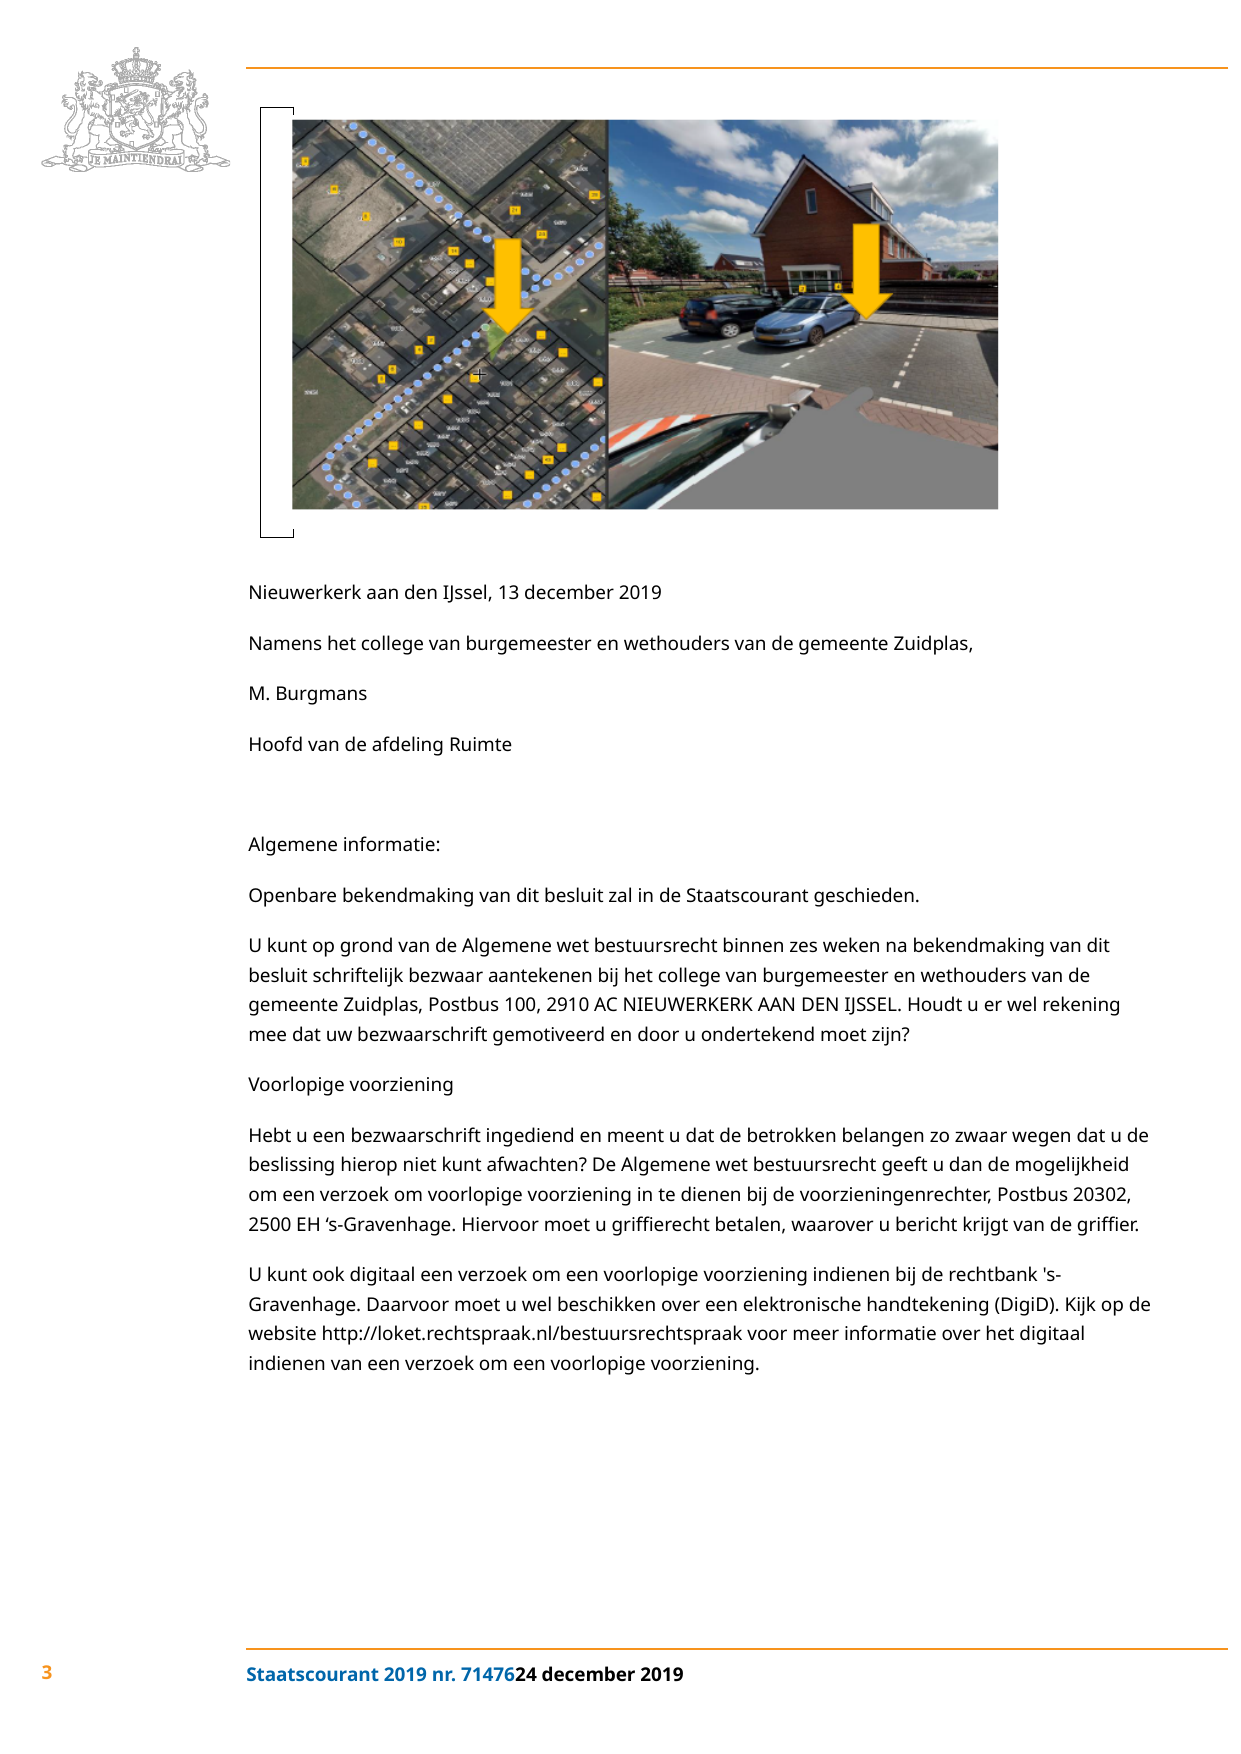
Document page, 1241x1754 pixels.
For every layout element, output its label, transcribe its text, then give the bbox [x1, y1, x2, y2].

text M. Burgmans [248, 680, 1152, 706]
text Hebt u een bezwaarschrift ingediend en meent u dat de betrokken belangen zo zwaar wegen dat u de beslissing hierop niet kunt afwachten? De Algemene wet bestuursrecht geeft u dan de mogelijkheid om een verzoek om voorlopige voorziening in te dienen bij de voorzieningenrechter, Postbus 20302, 2500 EH ‘s-Gravenhage. Hiervoor moet u griffierecht betalen, waarover u bericht krijgt van de griffier. [248, 1122, 1152, 1237]
text Algemene informatie: [248, 832, 1152, 857]
text Hoofd van de afdeling Ruimte [248, 731, 1152, 757]
text Nieuwerkerk aan den IJssel, 13 december 2019 [248, 579, 1152, 605]
text U kunt op grond van de Algemene wet bestuursrecht binnen zes weken na bekendmaking van dit besluit schriftelijk bezwaar aantekenen bij het college van burgemeester en wethouders van de gemeente Zuidplas, Postbus 100, 2910 AC NIEUWERKERK AAN DEN IJSSEL. Houdt u er wel rekening mee dat uw bezwaarschrift gemotiveerd en door u ondertekend moet zijn? [248, 932, 1152, 1047]
text Namens het college van burgemeester en wethouders van de gemeente Zuidplas, [248, 630, 1152, 656]
picture [41, 47, 231, 172]
text U kunt ook digitaal een verzoek om een voorlopige voorziening indienen bij de rechtbank 's-Gravenhage. Daarvoor moet u wel beschikken over een elektronische handtekening (DigiD). Kijk op de website http://loket.rechtspraak.nl/bestuursrechtspraak voor meer informatie over het digitaal indienen van een verzoek om een voorlopige voorziening. [248, 1261, 1152, 1376]
picture [268, 115, 1008, 529]
text Voorlopige voorziening [248, 1072, 1152, 1097]
text Openbare bekendmaking van dit besluit zal in de Staatscourant geschieden. [248, 882, 1152, 908]
